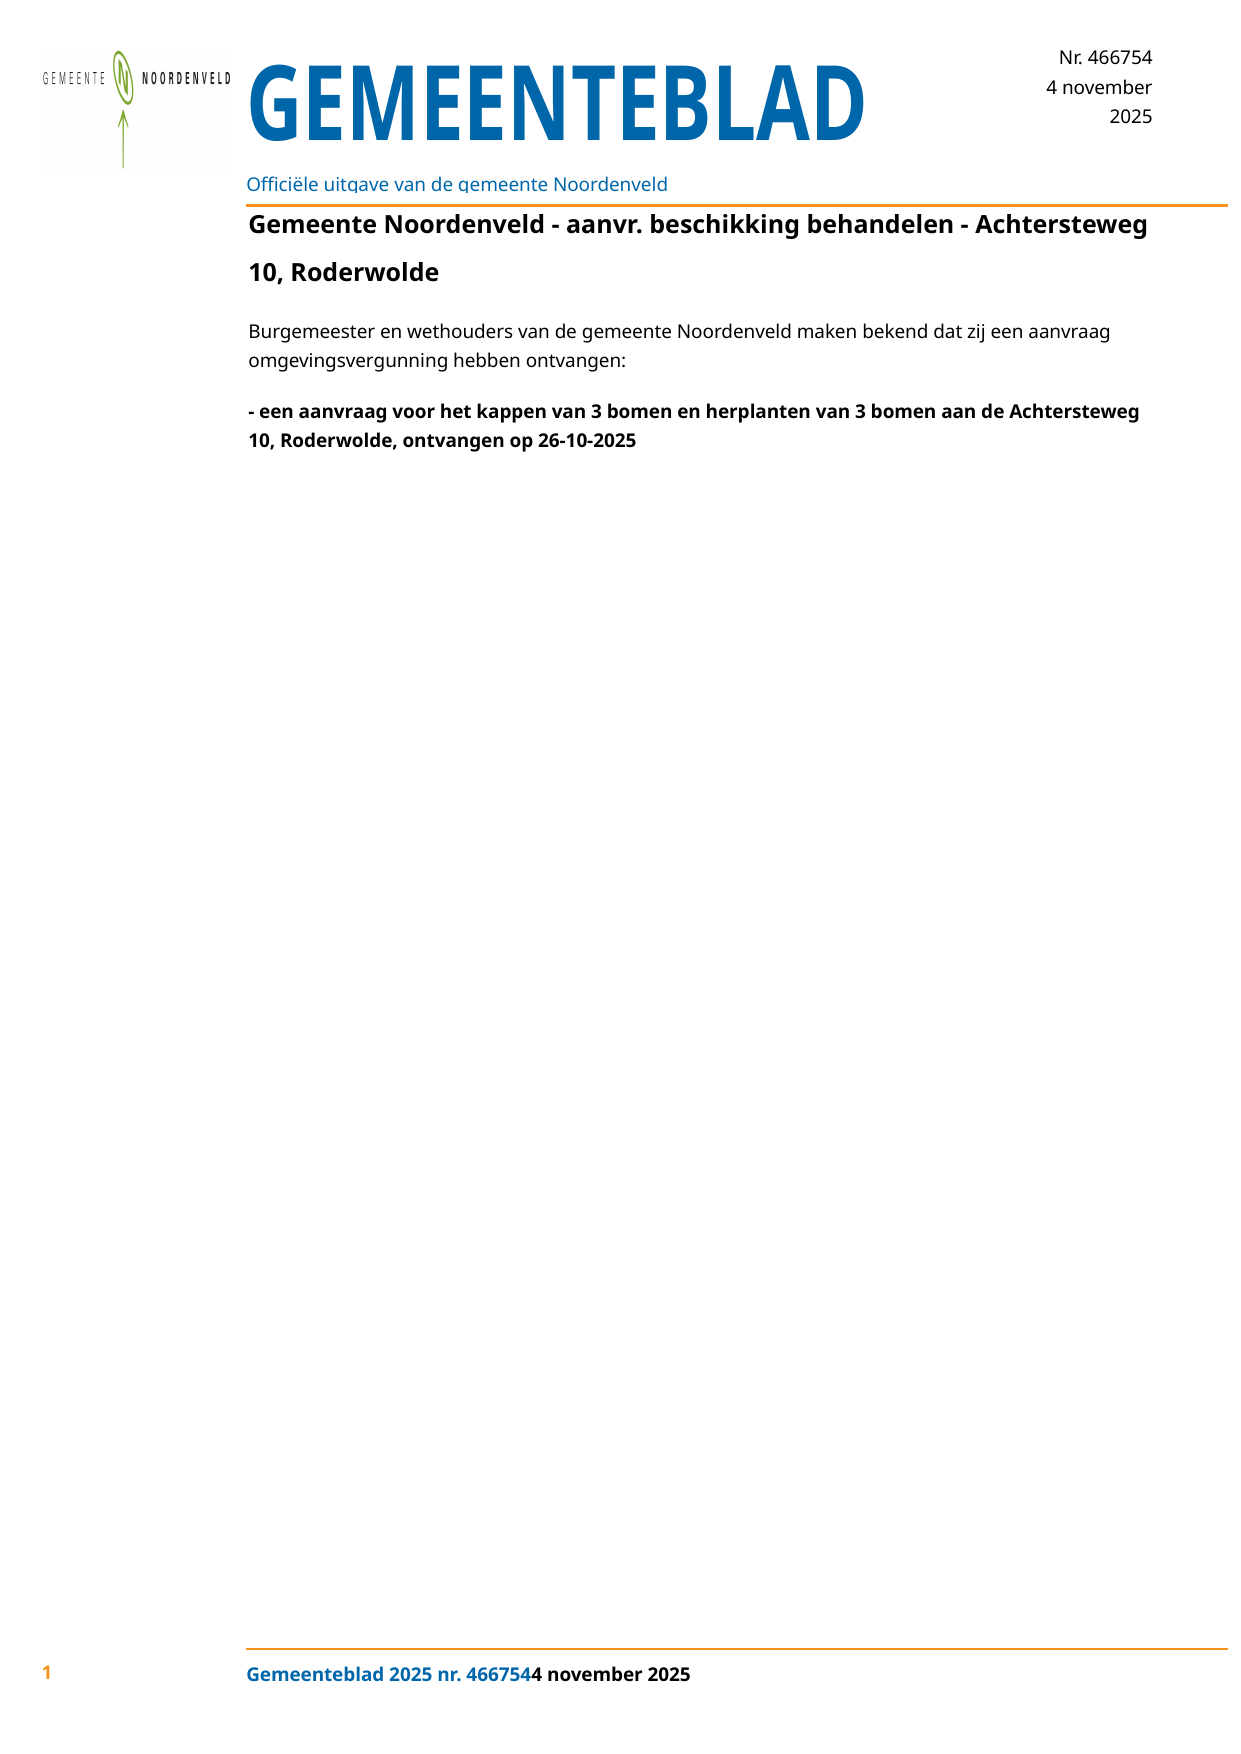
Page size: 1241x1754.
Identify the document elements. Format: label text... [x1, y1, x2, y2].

picture [41, 47, 231, 172]
text - een aanvraag voor het kappen van 3 bomen en herplanten van 3 bomen aan de Achtersteweg 10, Roderwolde, ontvangen op 26-10-2025 [248, 398, 1152, 453]
text Burgemeester en wethouders van de gemeente Noordenveld maken bekend dat zij een aanvraag omgevingsvergunning hebben ontvangen: [248, 318, 1152, 373]
text Gemeente Noordenveld - aanvr. beschikking behandelen - Achtersteweg 10, Roderwolde [248, 207, 1152, 288]
